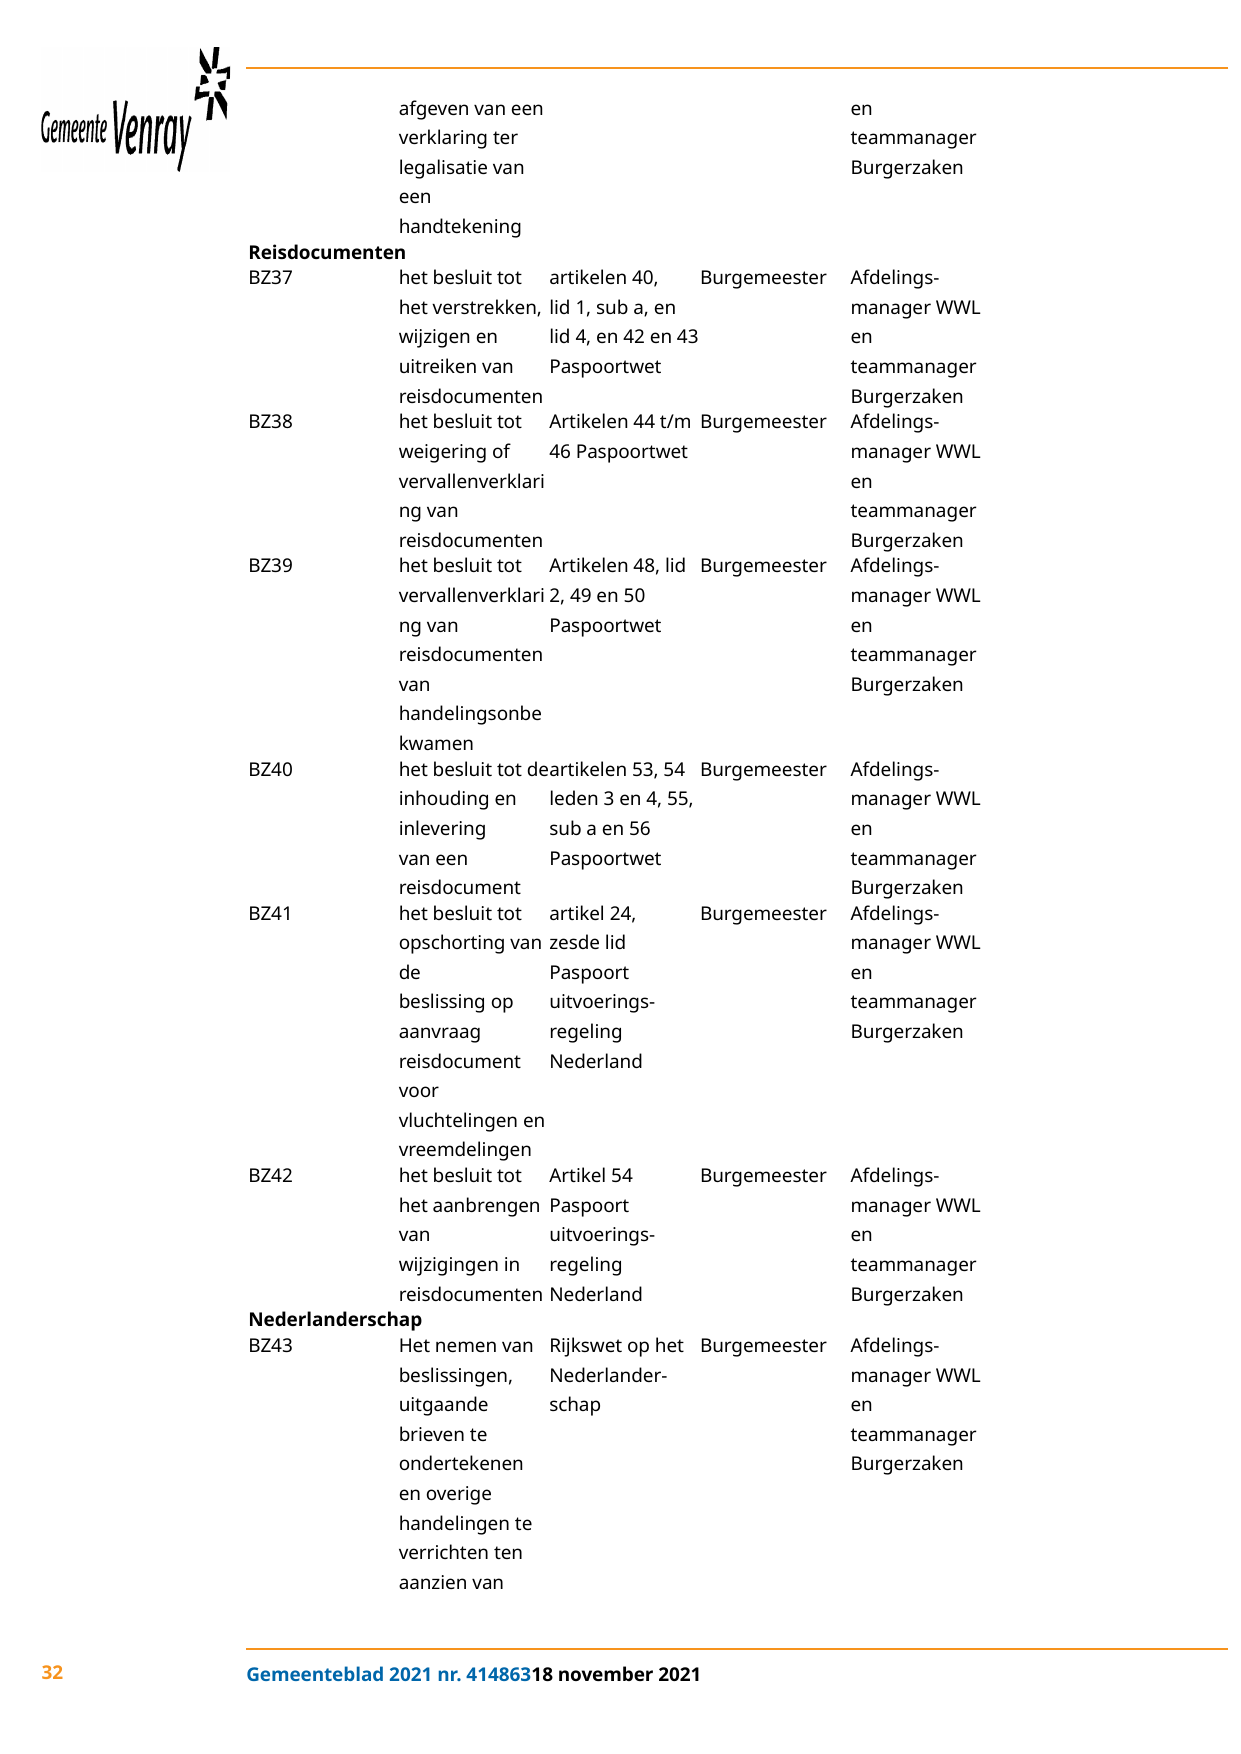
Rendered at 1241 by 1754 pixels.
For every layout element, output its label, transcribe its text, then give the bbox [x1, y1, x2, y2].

table_cell het besluit tot opschorting van de beslissing op aanvraag reisdocument voor vluchtelingen en vreemdelingen [399, 900, 549, 1162]
table_cell BZ37 [248, 265, 398, 409]
table_cell Rijkswet op het Nederlander-schap [549, 1332, 700, 1594]
table_cell Afdelings-manager WWL en teammanager Burgerzaken [850, 1163, 1001, 1306]
table_cell BZ39 [248, 553, 398, 756]
table_cell artikelen 40, lid 1, sub a, en lid 4, en 42 en 43 Paspoortwet [549, 265, 700, 409]
table_cell BZ41 [248, 900, 398, 1162]
table_cell Burgemeester [700, 265, 850, 409]
table_cell Artikelen 48, lid 2, 49 en 50 Paspoortwet [549, 553, 700, 756]
table_cell Afdelings-manager WWL en teammanager Burgerzaken [850, 265, 1001, 409]
table_cell Afdelings-manager WWL en teammanager Burgerzaken [850, 900, 1001, 1162]
table_cell Burgemeester [700, 1332, 850, 1594]
table_cell BZ38 [248, 409, 398, 553]
table_cell BZ42 [248, 1163, 398, 1306]
table_cell en teammanager Burgerzaken [850, 95, 1001, 239]
table_cell artikelen 53, 54 leden 3 en 4, 55, sub a en 56 Paspoortwet [549, 756, 700, 900]
table_cell artikel 24, zesde lid Paspoort uitvoerings-regeling Nederland [549, 900, 700, 1162]
table_cell [1001, 553, 1152, 756]
table_cell Burgemeester [700, 1163, 850, 1306]
table_cell Burgemeester [700, 756, 850, 900]
table_cell [1001, 1332, 1152, 1594]
table_cell het besluit tot weigering of vervallenverklaring van reisdocumenten [399, 409, 549, 553]
table_cell [1001, 1163, 1152, 1306]
table_cell [1001, 756, 1152, 900]
table_cell Het nemen van beslissingen, uitgaande brieven te ondertekenen en overige handelingen te verrichten ten aanzien van [399, 1332, 549, 1594]
picture [41, 47, 231, 172]
table_cell BZ40 [248, 756, 398, 900]
table_cell het besluit tot vervallenverklaring van reisdocumenten van handelingsonbekwamen [399, 553, 549, 756]
table_cell Afdelings-manager WWL en teammanager Burgerzaken [850, 409, 1001, 553]
table_cell [1001, 265, 1152, 409]
table_cell afgeven van een verklaring ter legalisatie van een handtekening [399, 95, 549, 239]
table_cell Artikel 54 Paspoort uitvoerings-regeling Nederland [549, 1163, 700, 1306]
table_cell Burgemeester [700, 409, 850, 553]
table_cell [700, 95, 850, 239]
table_cell Nederlanderschap [248, 1306, 1152, 1332]
table_cell het besluit tot het verstrekken, wijzigen en uitreiken van reisdocumenten [399, 265, 549, 409]
table_cell Afdelings-manager WWL en teammanager Burgerzaken [850, 756, 1001, 900]
table_cell BZ43 [248, 1332, 398, 1594]
table_cell Burgemeester [700, 553, 850, 756]
table_cell Artikelen 44 t/m 46 Paspoortwet [549, 409, 700, 553]
table_cell Afdelings-manager WWL en teammanager Burgerzaken [850, 553, 1001, 756]
table_cell [1001, 95, 1152, 239]
table_cell Afdelings-manager WWL en teammanager Burgerzaken [850, 1332, 1001, 1594]
table_cell Burgemeester [700, 900, 850, 1162]
table_cell [549, 95, 700, 239]
table_cell het besluit tot de inhouding en inlevering van een reisdocument [399, 756, 549, 900]
table_cell Reisdocumenten [248, 239, 1152, 264]
table_cell [1001, 900, 1152, 1162]
table_cell [248, 95, 398, 239]
table_cell het besluit tot het aanbrengen van wijzigingen in reisdocumenten [399, 1163, 549, 1306]
table_cell [1001, 409, 1152, 553]
